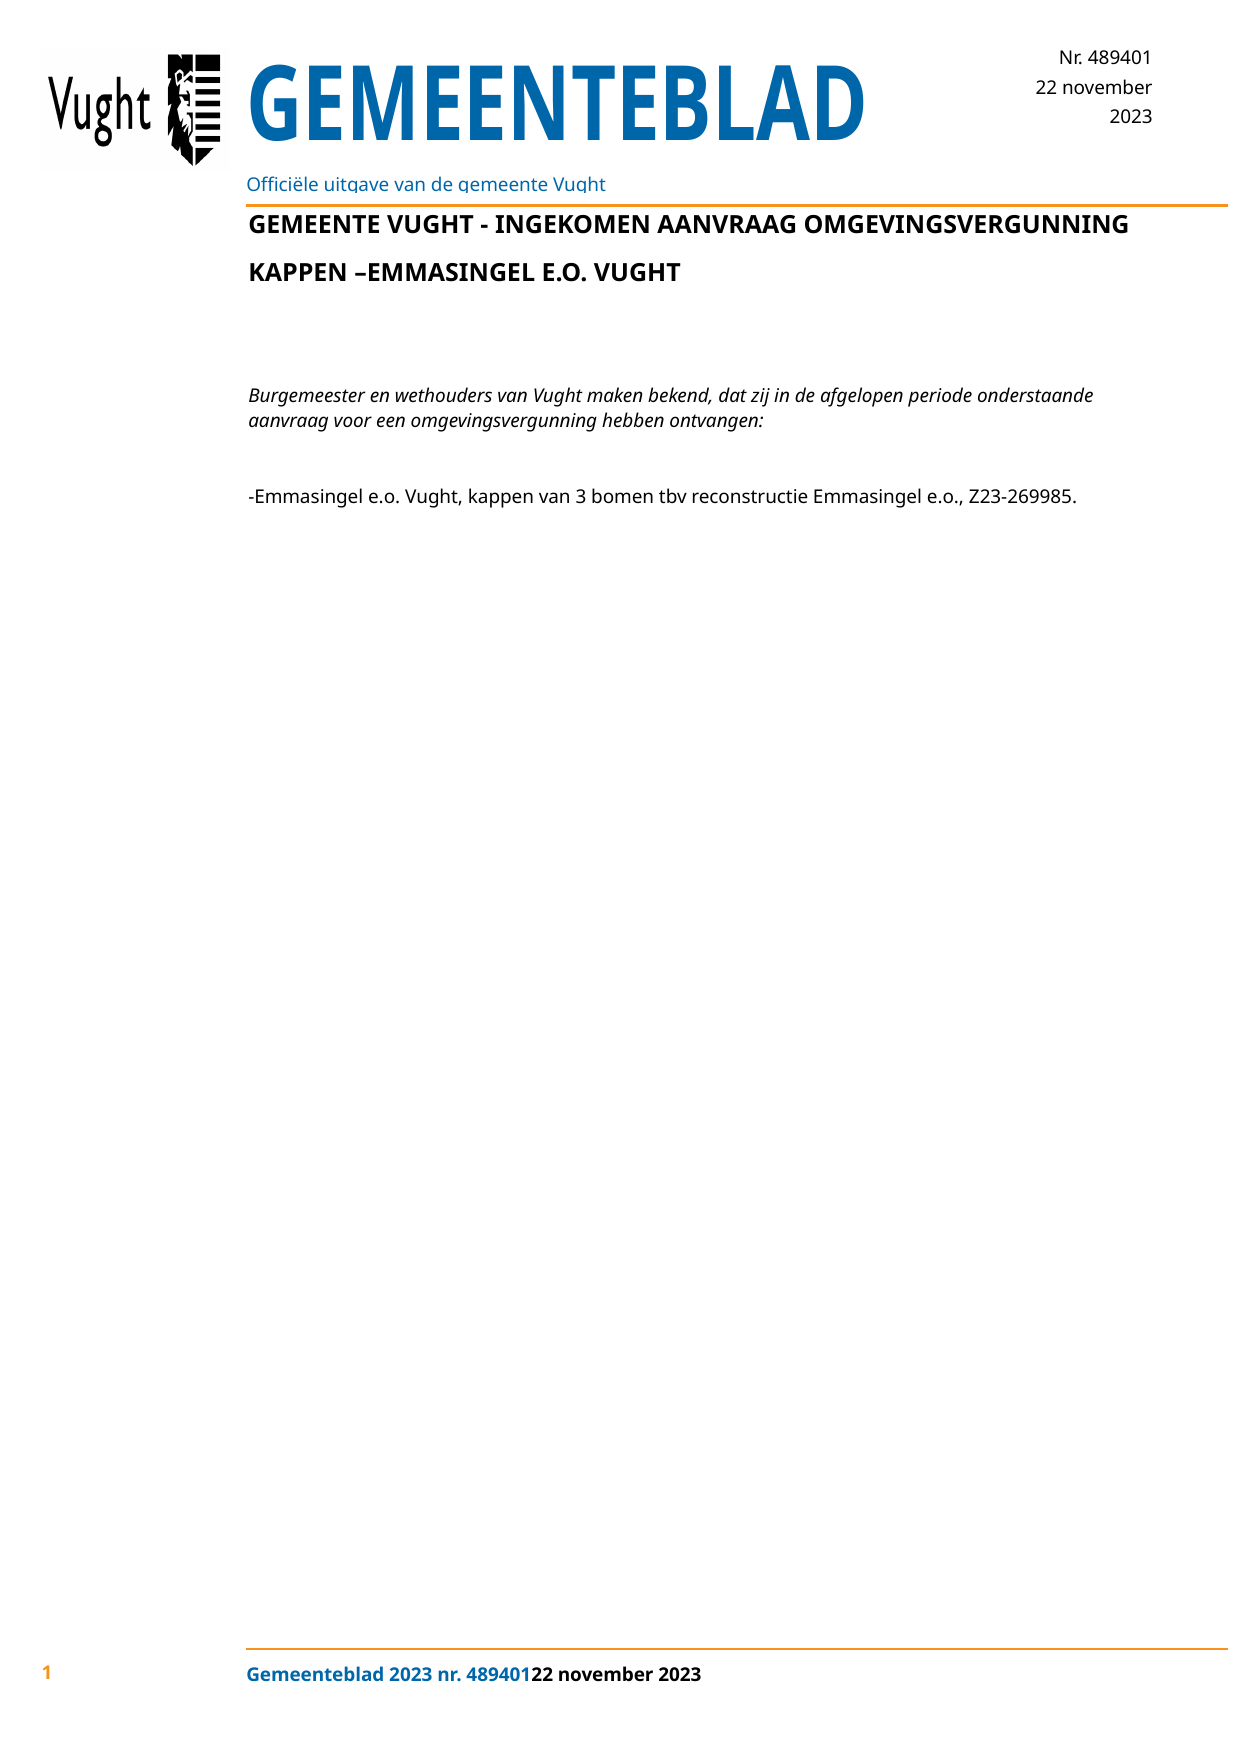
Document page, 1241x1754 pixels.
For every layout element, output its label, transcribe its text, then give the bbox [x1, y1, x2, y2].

text -Emmasingel e.o. Vught, kappen van 3 bomen tbv reconstructie Emmasingel e.o., Z23-269985. [248, 484, 1152, 509]
text GEMEENTE VUGHT - INGEKOMEN AANVRAAG OMGEVINGSVERGUNNING KAPPEN –EMMASINGEL E.O. VUGHT [248, 207, 1152, 288]
picture [41, 47, 231, 172]
text Burgemeester en wethouders van Vught maken bekend, dat zij in de afgelopen periode onderstaande aanvraag voor een omgevingsvergunning hebben ontvangen: [248, 382, 1152, 433]
